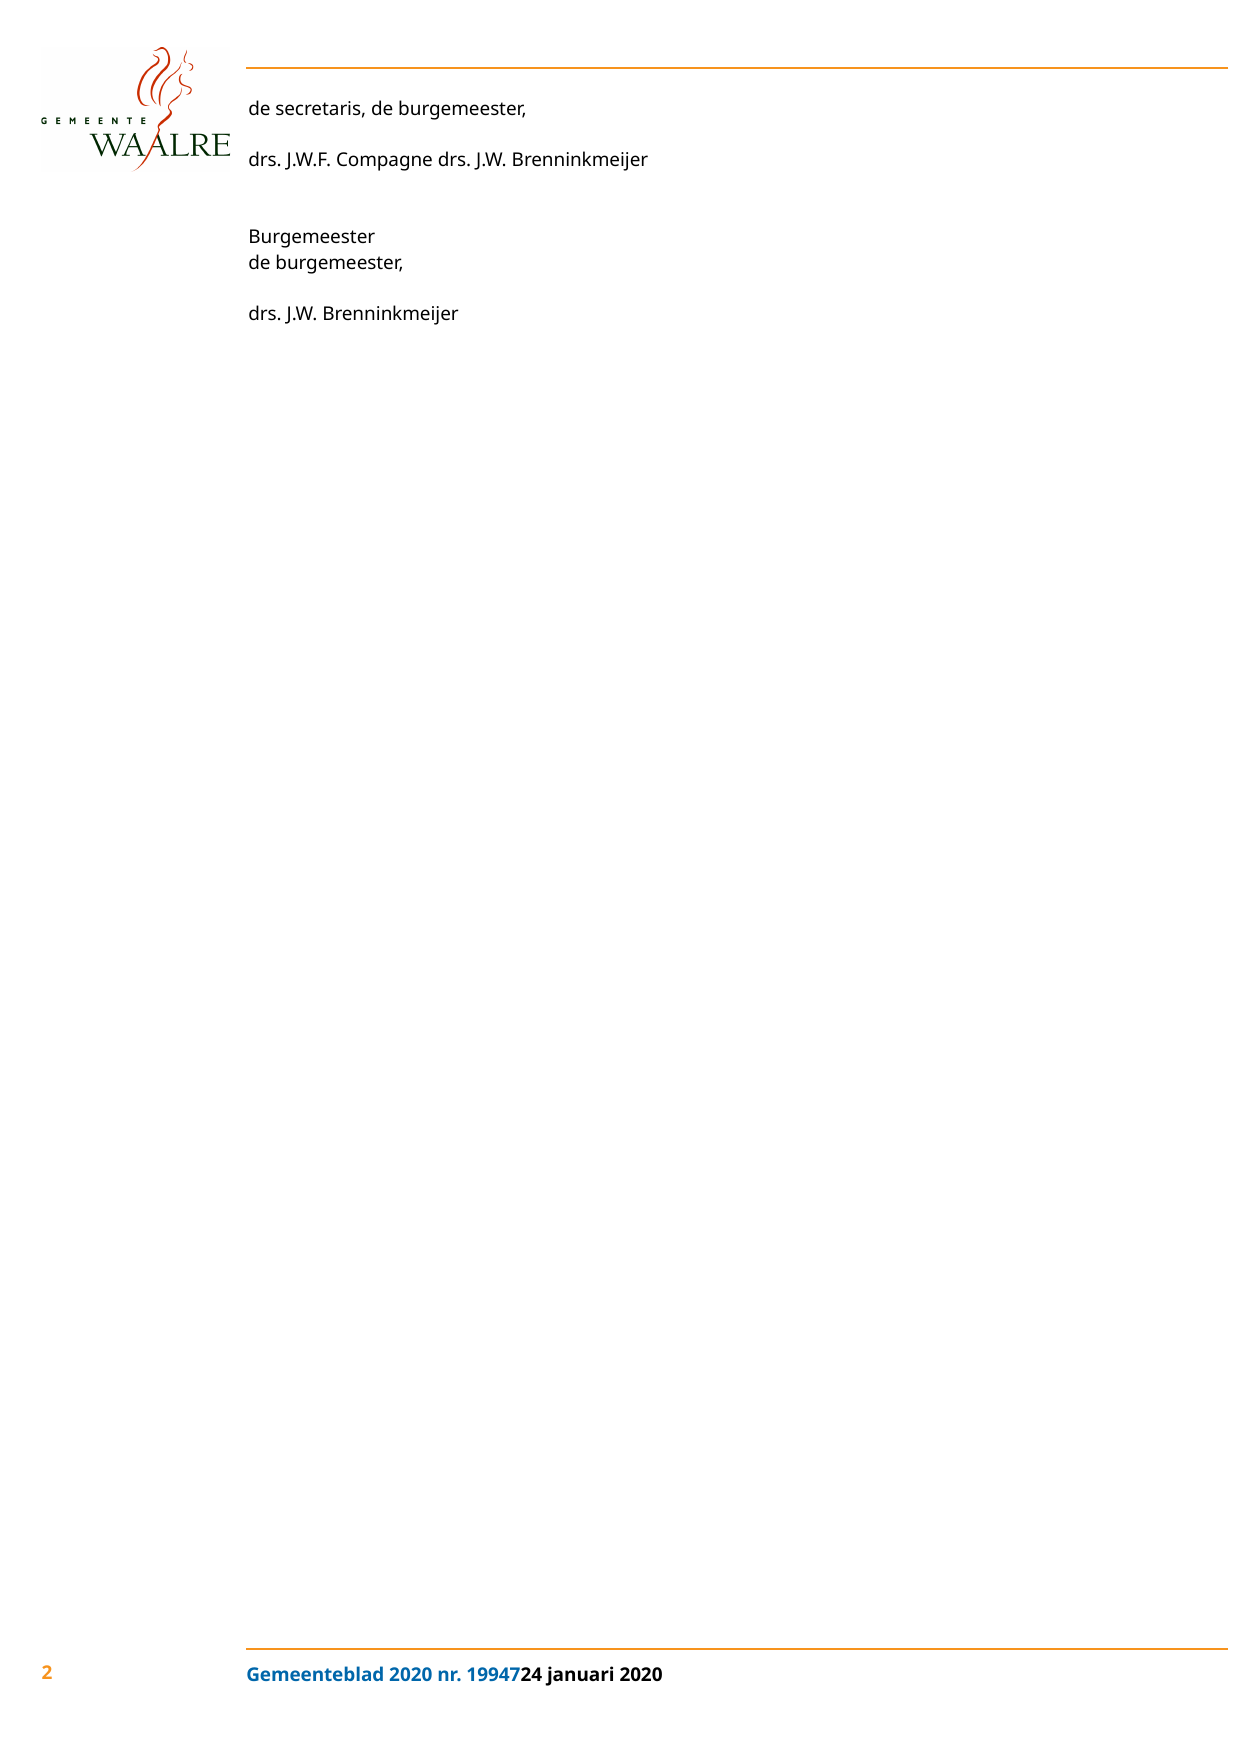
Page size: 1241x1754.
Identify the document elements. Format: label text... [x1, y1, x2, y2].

text Burgemeester [248, 223, 1152, 249]
text de burgemeester, [248, 249, 1152, 275]
text drs. J.W. Brenninkmeijer [248, 301, 1152, 326]
text de secretaris, de burgemeester, [248, 95, 1152, 121]
text drs. J.W.F. Compagne drs. J.W. Brenninkmeijer [248, 146, 1152, 172]
picture [41, 47, 231, 172]
